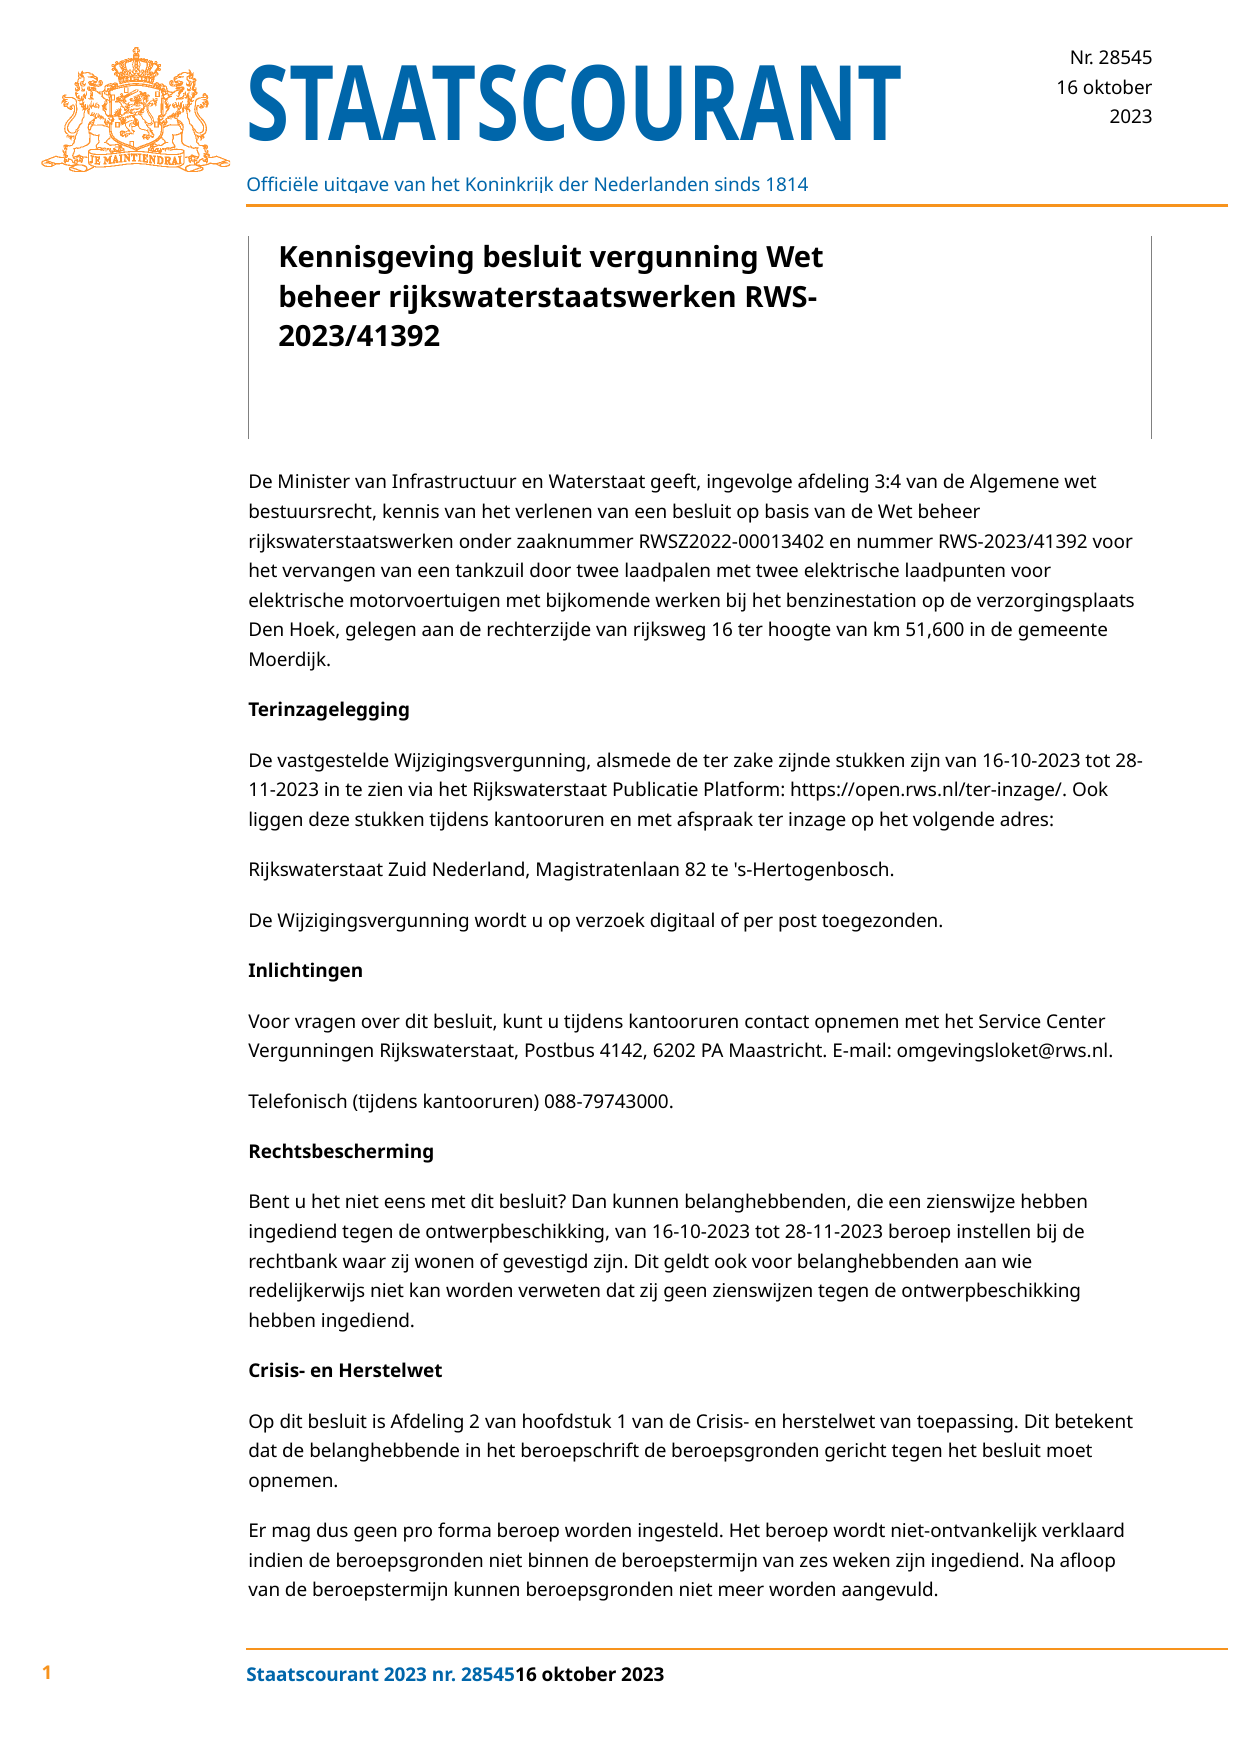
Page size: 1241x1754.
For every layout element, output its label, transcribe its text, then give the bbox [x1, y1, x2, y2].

text Er mag dus geen pro forma beroep worden ingesteld. Het beroep wordt niet-ontvankelijk verklaard indien de beroepsgronden niet binnen de beroepstermijn van zes weken zijn ingediend. Na afloop van de beroepstermijn kunnen beroepsgronden niet meer worden aangevuld. [248, 1517, 1152, 1602]
picture [912, 236, 1090, 414]
text Crisis- en Herstelwet [248, 1357, 1152, 1383]
text Terinzagelegging [248, 697, 1152, 722]
text Bent u het niet eens met dit besluit? Dan kunnen belanghebbenden, die een zienswijze hebben ingediend tegen de ontwerpbeschikking, van 16-10-2023 tot 28-11-2023 beroep instellen bij de rechtbank waar zij wonen of gevestigd zijn. Dit geldt ook voor belanghebbenden aan wie redelijkerwijs niet kan worden verweten dat zij geen zienswijzen tegen de ontwerpbeschikking hebben ingediend. [248, 1189, 1152, 1333]
table_header [850, 414, 1151, 439]
table_header [850, 236, 912, 413]
text De Minister van Infrastructuur en Waterstaat geeft, ingevolge afdeling 3:4 van de Algemene wet bestuursrecht, kennis van het verlenen van een besluit op basis van de Wet beheer rijkswaterstaatswerken onder zaaknummer RWSZ2022-00013402 en nummer RWS-2023/41392 voor het vervangen van een tankzuil door twee laadpalen met twee elektrische laadpunten voor elektrische motorvoertuigen met bijkomende werken bij het benzinestation op de verzorgingsplaats Den Hoek, gelegen aan de rechterzijde van rijksweg 16 ter hoogte van km 51,600 in de gemeente Moerdijk. [248, 469, 1152, 672]
text De vastgestelde Wijzigingsvergunning, alsmede de ter zake zijnde stukken zijn van 16-10-2023 tot 28-11-2023 in te zien via het Rijkswaterstaat Publicatie Platform: https://open.rws.nl/ter-inzage/. Ook liggen deze stukken tijdens kantooruren en met afspraak ter inzage op het volgende adres: [248, 747, 1152, 832]
text Rijkswaterstaat Zuid Nederland, Magistratenlaan 82 te 's-Hertogenbosch. [248, 857, 1152, 882]
text Voor vragen over dit besluit, kunt u tijdens kantooruren contact opnemen met het Service Center Vergunningen Rijkswaterstaat, Postbus 4142, 6202 PA Maastricht. E-mail: omgevingsloket@rws.nl. [248, 1008, 1152, 1063]
table_header Kennisgeving besluit vergunning Wet beheer rijkswaterstaatswerken RWS-2023/41392 [249, 236, 850, 439]
text Inlichtingen [248, 957, 1152, 983]
table_header [1090, 236, 1151, 413]
picture [41, 47, 231, 172]
text Op dit besluit is Afdeling 2 van hoofdstuk 1 van de Crisis- en herstelwet van toepassing. Dit betekent dat de belanghebbende in het beroepschrift de beroepsgronden gericht tegen het besluit moet opnemen. [248, 1408, 1152, 1493]
text Rechtsbescherming [248, 1138, 1152, 1164]
text Telefonisch (tijdens kantooruren) 088-79743000. [248, 1088, 1152, 1113]
text De Wijzigingsvergunning wordt u op verzoek digitaal of per post toegezonden. [248, 907, 1152, 933]
